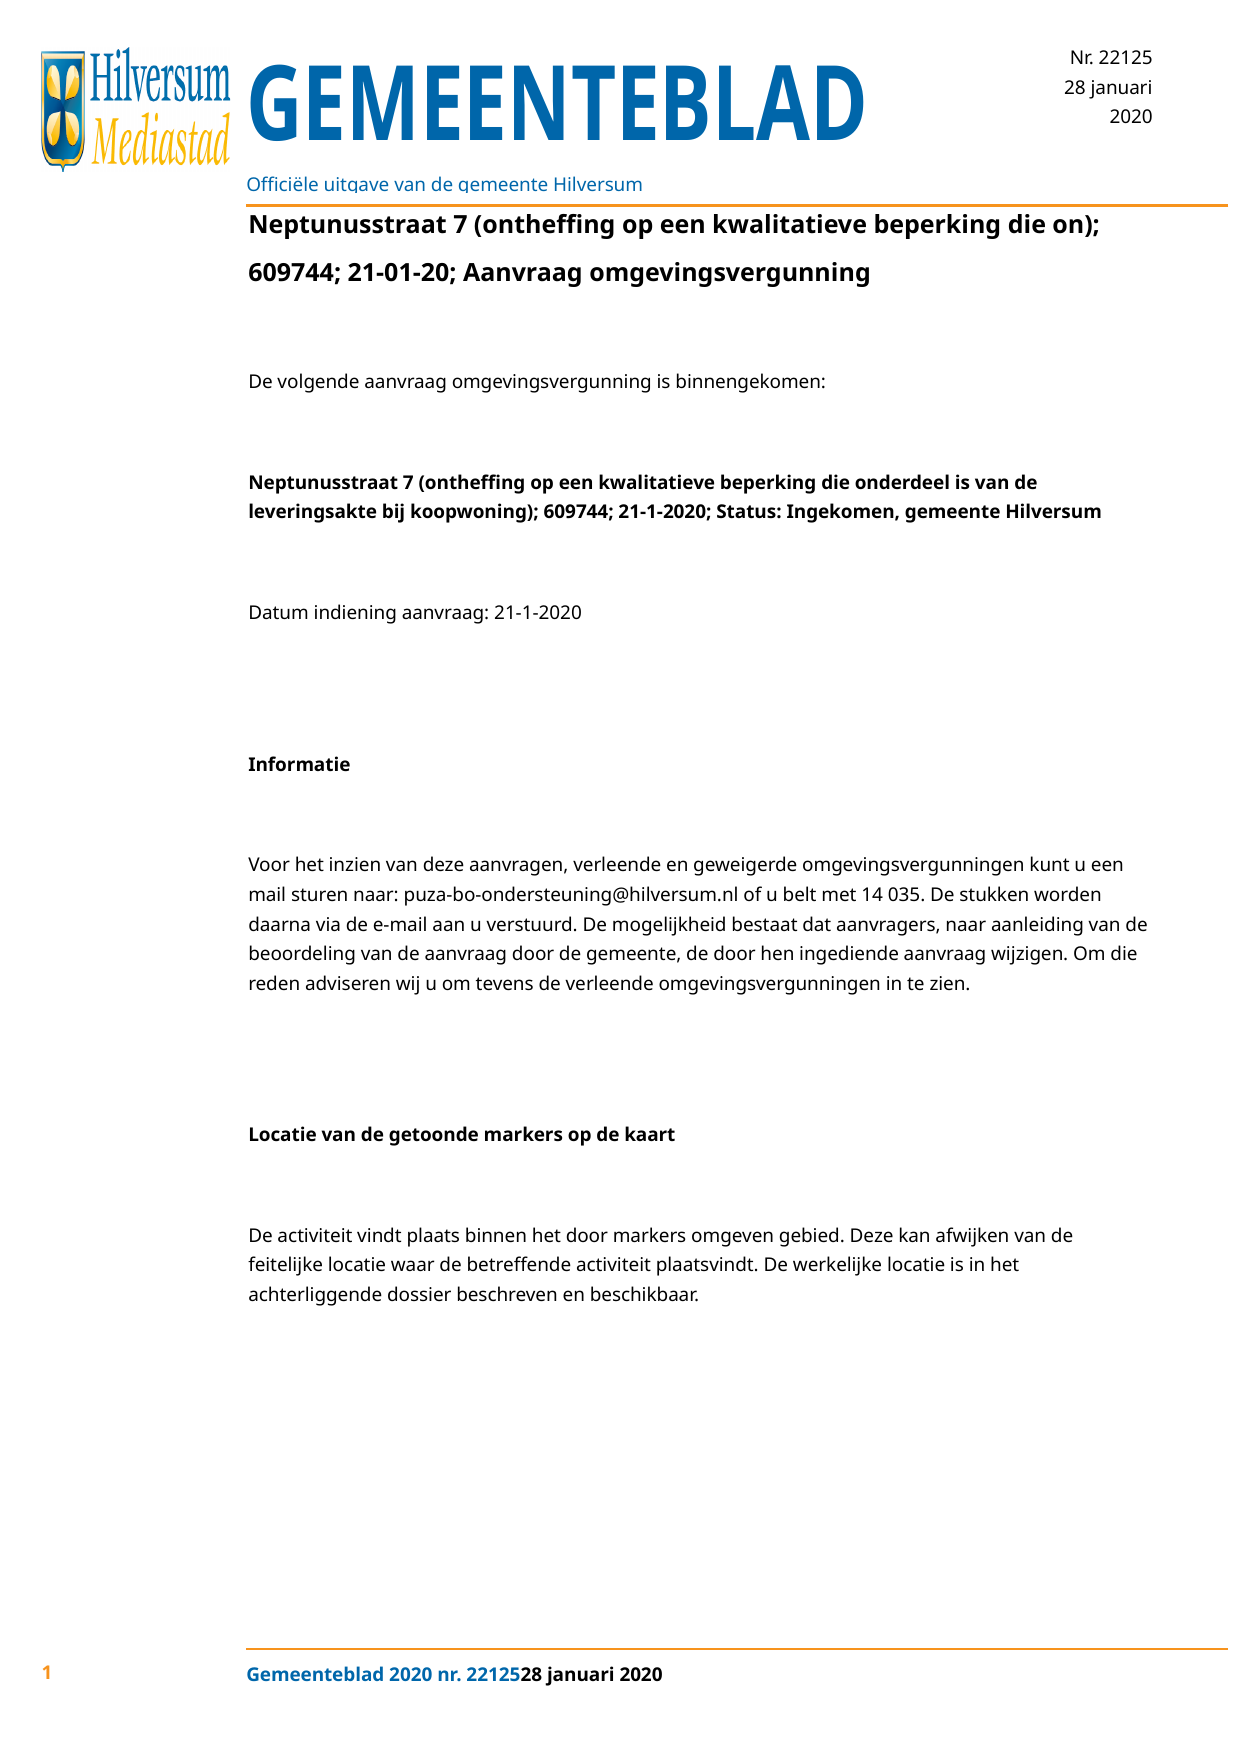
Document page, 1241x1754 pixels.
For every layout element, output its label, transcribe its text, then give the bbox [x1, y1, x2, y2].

text Locatie van de getoonde markers op de kaart [248, 1121, 1152, 1147]
text De volgende aanvraag omgevingsvergunning is binnengekomen: [248, 368, 1152, 394]
text De activiteit vindt plaats binnen het door markers omgeven gebied. Deze kan afwijken van de feitelijke locatie waar de betreffende activiteit plaatsvindt. De werkelijke locatie is in het achterliggende dossier beschreven en beschikbaar. [248, 1222, 1152, 1307]
text Neptunusstraat 7 (ontheffing op een kwalitatieve beperking die on); 609744; 21-01-20; Aanvraag omgevingsvergunning [248, 207, 1152, 288]
picture [41, 47, 231, 172]
text Informatie [248, 751, 1152, 777]
text Voor het inzien van deze aanvragen, verleende en geweigerde omgevingsvergunningen kunt u een mail sturen naar: puza-bo-ondersteuning@hilversum.nl of u belt met 14 035. De stukken worden daarna via de e-mail aan u verstuurd. De mogelijkheid bestaat dat aanvragers, naar aanleiding van de beoordeling van de aanvraag door de gemeente, de door hen ingediende aanvraag wijzigen. Om die reden adviseren wij u om tevens de verleende omgevingsvergunningen in te zien. [248, 852, 1152, 996]
text Neptunusstraat 7 (ontheffing op een kwalitatieve beperking die onderdeel is van de leveringsakte bij koopwoning); 609744; 21-1-2020; Status: Ingekomen, gemeente Hilversum [248, 469, 1152, 524]
text Datum indiening aanvraag: 21-1-2020 [248, 599, 1152, 625]
